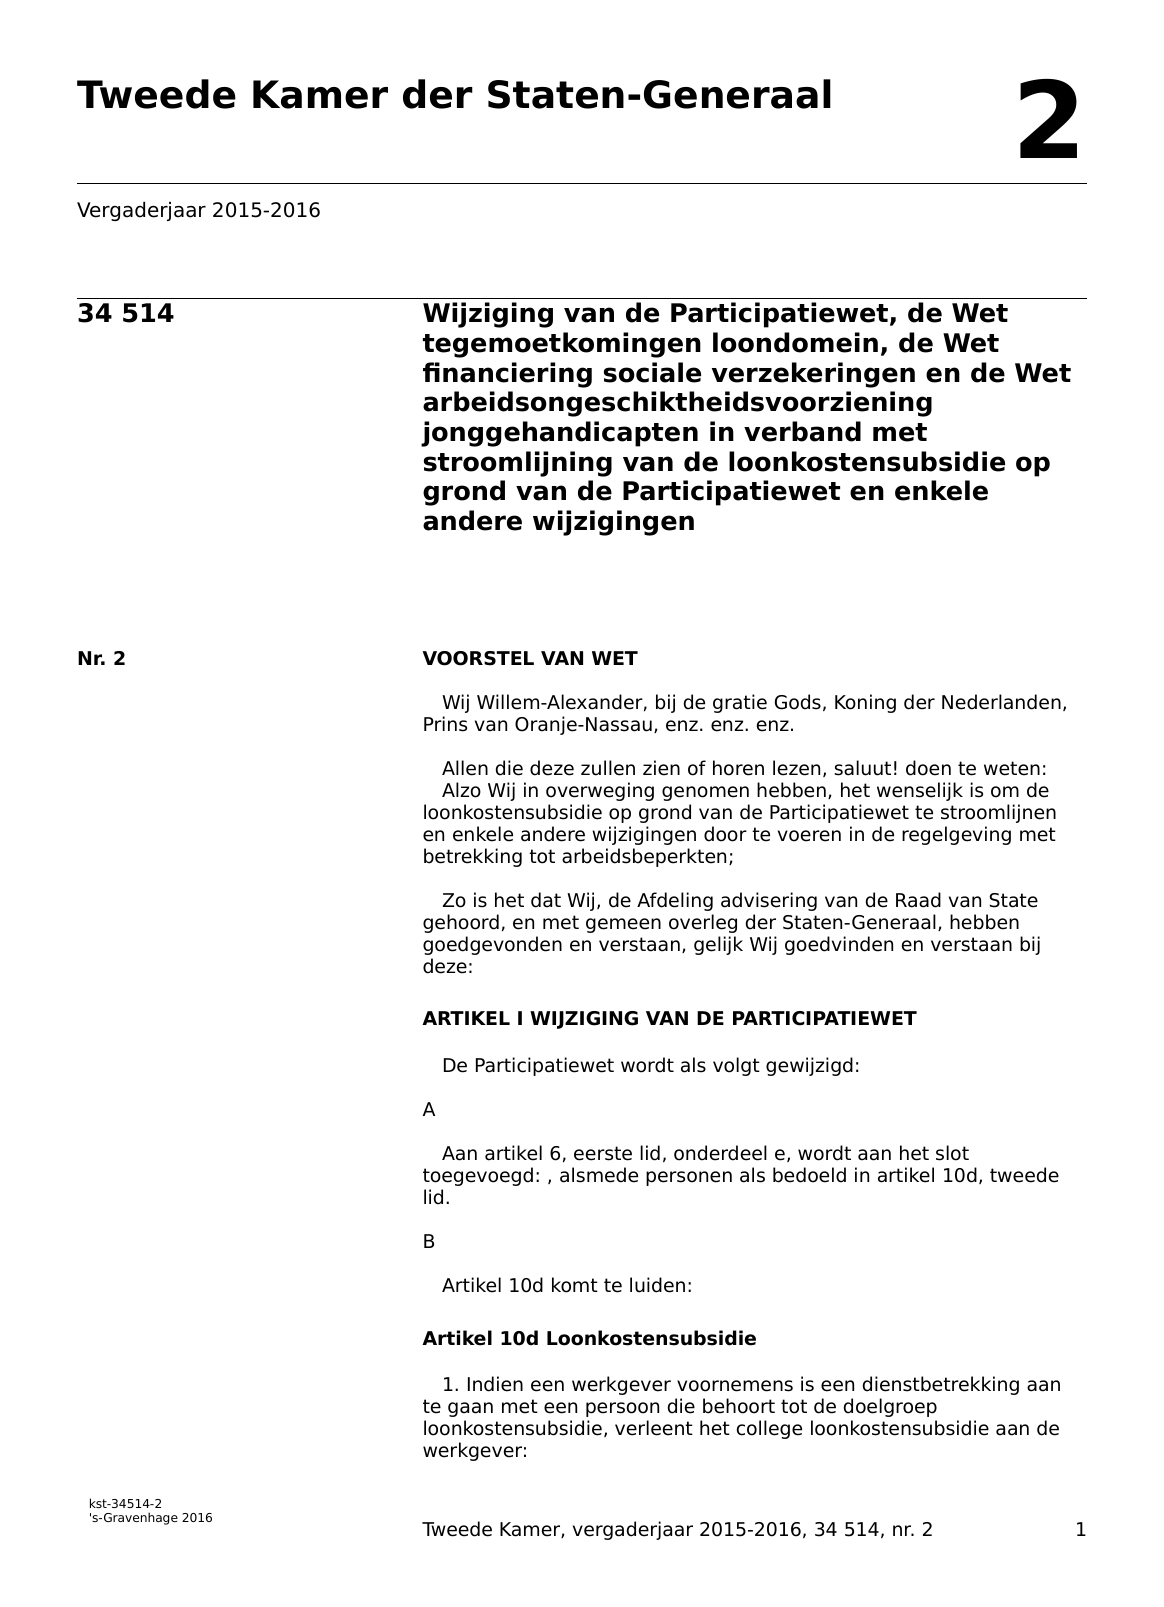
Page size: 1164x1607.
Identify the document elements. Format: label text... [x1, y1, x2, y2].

text Allen die deze zullen zien of horen lezen, saluut! doen te weten: [422, 758, 1087, 780]
text Alzo Wij in overweging genomen hebben, het wenselijk is om de loonkostensubsidie op grond van de Participatiewet te stroomlijnen en enkele andere wijzigingen door te voeren in de regelgeving met betrekking tot arbeidsbeperkten; [422, 780, 1087, 868]
table_cell Vergaderjaar 2015-2016 [77, 184, 1087, 298]
text De Participatiewet wordt als volgt gewijzigd: [422, 1055, 1087, 1077]
text B [422, 1231, 1087, 1253]
text Wij Willem-Alexander, bij de gratie Gods, Koning der Nederlanden, Prins van Oranje-Nassau, enz. enz. enz. [422, 692, 1087, 736]
table_header 2 [886, 59, 1087, 183]
text 1. Indien een werkgever voornemens is een dienstbetrekking aan te gaan met een persoon die behoort tot de doelgroep loonkostensubsidie, verleent het college loonkostensubsidie aan de werkgever: [422, 1374, 1087, 1462]
text 's-Gravenhage 2016 [88, 1511, 323, 1525]
table_header Tweede Kamer der Staten-Generaal [77, 59, 886, 183]
subtitle ARTIKEL I WIJZIGING VAN DE PARTICIPATIEWET [422, 1008, 1087, 1030]
text kst-34514-2 [88, 1497, 323, 1511]
subtitle Artikel 10d Loonkostensubsidie [422, 1327, 1087, 1349]
subtitle 34 514 Wijziging van de Participatiewet, de Wet tegemoetkomingen loondomein, de Wet financiering sociale verzekeringen en de Wet arbeidsongeschiktheidsvoorziening jonggehandicapten in verband met stroomlijning van de loonkostensubsidie op grond van de Participatiewet en enkele andere wijzigingen [77, 299, 1087, 536]
text A [422, 1099, 1087, 1121]
subtitle Nr. 2 VOORSTEL VAN WET [77, 647, 1087, 669]
text Zo is het dat Wij, de Afdeling advisering van de Raad van State gehoord, en met gemeen overleg der Staten-Generaal, hebben goedgevonden en verstaan, gelijk Wij goedvinden en verstaan bij deze: [422, 890, 1087, 978]
text Artikel 10d komt te luiden: [422, 1275, 1087, 1297]
text Aan artikel 6, eerste lid, onderdeel e, wordt aan het slot toegevoegd: , alsmede personen als bedoeld in artikel 10d, tweede lid. [422, 1143, 1087, 1209]
